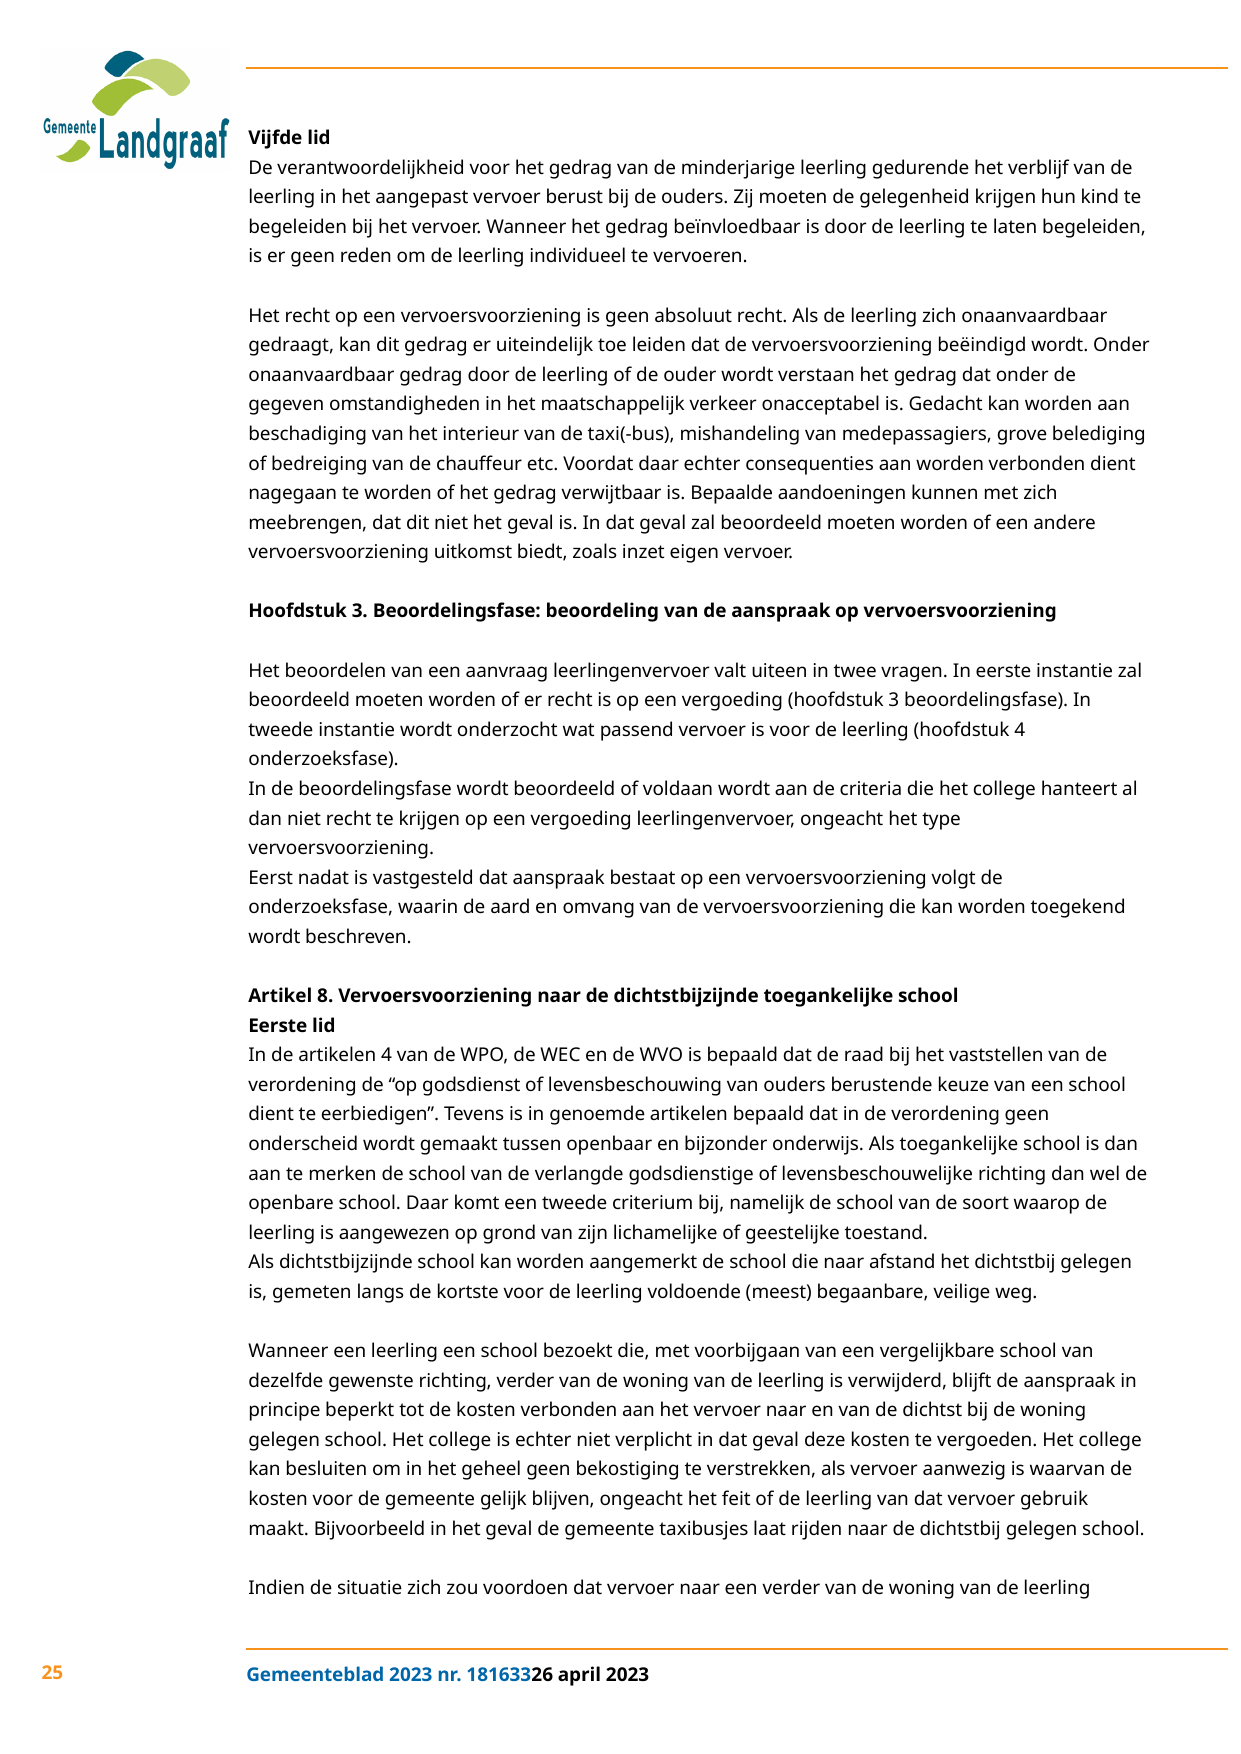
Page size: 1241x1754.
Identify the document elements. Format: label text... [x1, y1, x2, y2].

picture [41, 47, 231, 172]
text Vijfde lid [248, 124, 1152, 150]
text Eerste lid [248, 1012, 1152, 1038]
text In de beoordelingsfase wordt beoordeeld of voldaan wordt aan de criteria die het college hanteert al dan niet recht te krijgen op een vergoeding leerlingenvervoer, ongeacht het type vervoersvoorziening. [248, 775, 1152, 860]
text Als dichtstbijzijnde school kan worden aangemerkt de school die naar afstand het dichtstbij gelegen is, gemeten langs de kortste voor de leerling voldoende (meest) begaanbare, veilige weg. [248, 1248, 1152, 1304]
text Hoofdstuk 3. Beoordelingsfase: beoordeling van de aanspraak op vervoersvoorziening [248, 598, 1152, 623]
text In de artikelen 4 van de WPO, de WEC en de WVO is bepaald dat de raad bij het vaststellen van de verordening de “op godsdienst of levensbeschouwing van ouders berustende keuze van een school dient te eerbiedigen”. Tevens is in genoemde artikelen bepaald dat in de verordening geen onderscheid wordt gemaakt tussen openbaar en bijzonder onderwijs. Als toegankelijke school is dan aan te merken de school van de verlangde godsdienstige of levensbeschouwelijke richting dan wel de openbare school. Daar komt een tweede criterium bij, namelijk de school van de soort waarop de leerling is aangewezen op grond van zijn lichamelijke of geestelijke toestand. [248, 1041, 1152, 1245]
text Artikel 8. Vervoersvoorziening naar de dichtstbijzijnde toegankelijke school [248, 982, 1152, 1008]
text Eerst nadat is vastgesteld dat aanspraak bestaat op een vervoersvoorziening volgt de onderzoeksfase, waarin de aard en omvang van de vervoersvoorziening die kan worden toegekend wordt beschreven. [248, 864, 1152, 949]
text Wanneer een leerling een school bezoekt die, met voorbijgaan van een vergelijkbare school van dezelfde gewenste richting, verder van de woning van de leerling is verwijderd, blijft de aanspraak in principe beperkt tot de kosten verbonden aan het vervoer naar en van de dichtst bij de woning gelegen school. Het college is echter niet verplicht in dat geval deze kosten te vergoeden. Het college kan besluiten om in het geheel geen bekostiging te verstrekken, als vervoer aanwezig is waarvan de kosten voor de gemeente gelijk blijven, ongeacht het feit of de leerling van dat vervoer gebruik maakt. Bijvoorbeeld in het geval de gemeente taxibusjes laat rijden naar de dichtstbij gelegen school. [248, 1337, 1152, 1541]
text Indien de situatie zich zou voordoen dat vervoer naar een verder van de woning van de leerling [248, 1574, 1152, 1600]
text Het recht op een vervoersvoorziening is geen absoluut recht. Als de leerling zich onaanvaardbaar gedraagt, kan dit gedrag er uiteindelijk toe leiden dat de vervoersvoorziening beëindigd wordt. Onder onaanvaardbaar gedrag door de leerling of de ouder wordt verstaan het gedrag dat onder de gegeven omstandigheden in het maatschappelijk verkeer onacceptabel is. Gedacht kan worden aan beschadiging van het interieur van de taxi(-bus), mishandeling van medepassagiers, grove belediging of bedreiging van de chauffeur etc. Voordat daar echter consequenties aan worden verbonden dient nagegaan te worden of het gedrag verwijtbaar is. Bepaalde aandoeningen kunnen met zich meebrengen, dat dit niet het geval is. In dat geval zal beoordeeld moeten worden of een andere vervoersvoorziening uitkomst biedt, zoals inzet eigen vervoer. [248, 302, 1152, 564]
text Het beoordelen van een aanvraag leerlingenvervoer valt uiteen in twee vragen. In eerste instantie zal beoordeeld moeten worden of er recht is op een vergoeding (hoofdstuk 3 beoordelingsfase). In tweede instantie wordt onderzocht wat passend vervoer is voor de leerling (hoofdstuk 4 onderzoeksfase). [248, 657, 1152, 771]
text De verantwoordelijkheid voor het gedrag van de minderjarige leerling gedurende het verblijf van de leerling in het aangepast vervoer berust bij de ouders. Zij moeten de gelegenheid krijgen hun kind te begeleiden bij het vervoer. Wanneer het gedrag beïnvloedbaar is door de leerling te laten begeleiden, is er geen reden om de leerling individueel te vervoeren. [248, 154, 1152, 268]
